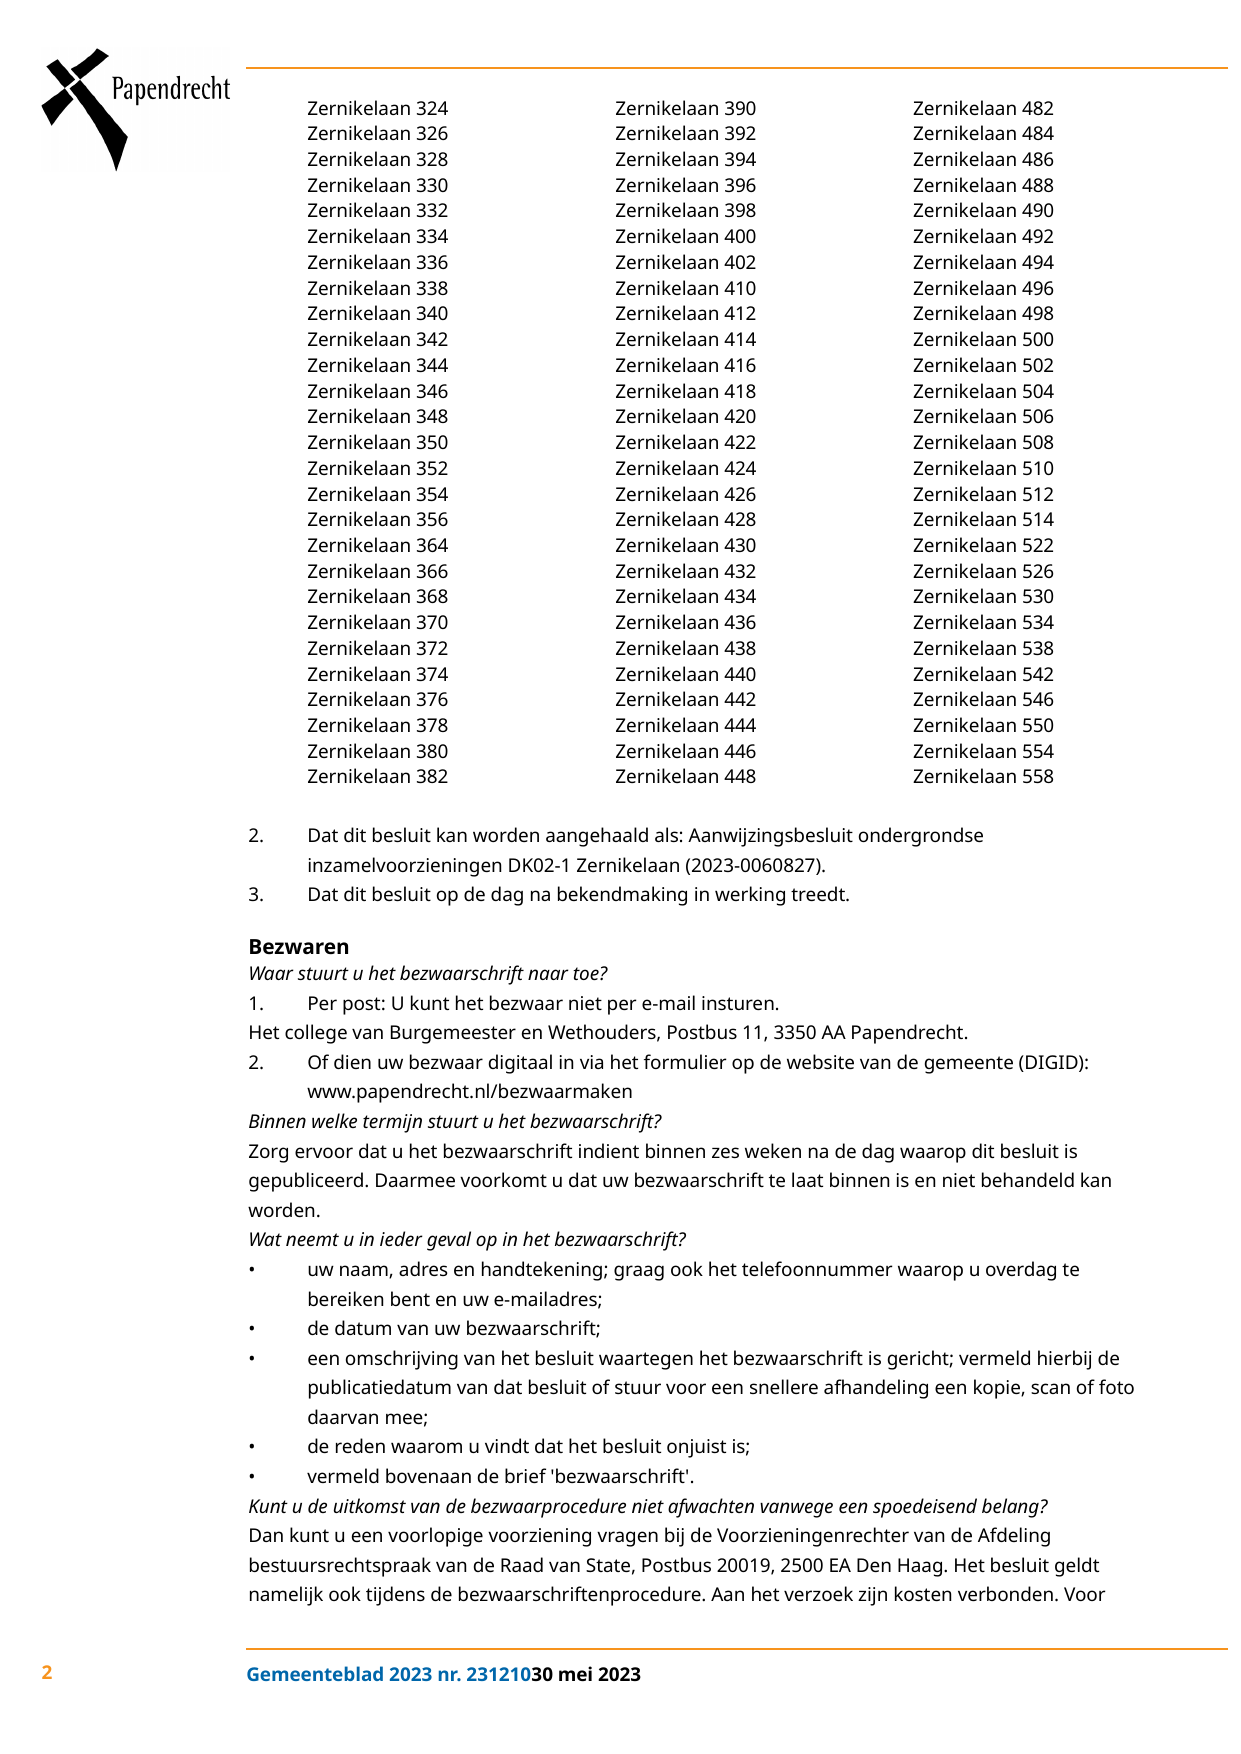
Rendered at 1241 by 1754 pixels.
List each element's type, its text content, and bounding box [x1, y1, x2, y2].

table_cell Zernikelaan 378 [248, 712, 556, 738]
table_cell Zernikelaan 410 [556, 275, 854, 301]
table_cell Zernikelaan 394 [556, 146, 854, 172]
table_cell Zernikelaan 380 [248, 738, 556, 764]
table_cell Zernikelaan 336 [248, 249, 556, 275]
table_cell Zernikelaan 366 [248, 558, 556, 584]
table_cell Zernikelaan 422 [556, 429, 854, 455]
table_cell Zernikelaan 504 [854, 378, 1152, 403]
table_cell Zernikelaan 382 [248, 764, 556, 789]
list een omschrijving van het besluit waartegen het bezwaarschrift is gericht; vermeld hierbij de publicatiedatum van dat besluit of stuur voor een snellere afhandeling een kopie, scan of foto daarvan mee; [248, 1345, 1152, 1430]
table_cell Zernikelaan 416 [556, 352, 854, 378]
table_cell Zernikelaan 338 [248, 275, 556, 301]
list de datum van uw bezwaarschrift; [248, 1315, 1152, 1341]
table_cell Zernikelaan 486 [854, 146, 1152, 172]
picture [41, 47, 231, 172]
table_cell Zernikelaan 438 [556, 635, 854, 661]
table_cell Zernikelaan 436 [556, 609, 854, 635]
table_cell Zernikelaan 508 [854, 429, 1152, 455]
table_cell Zernikelaan 402 [556, 249, 854, 275]
table_cell Zernikelaan 398 [556, 198, 854, 223]
table_cell Zernikelaan 430 [556, 532, 854, 558]
table_cell Zernikelaan 530 [854, 584, 1152, 609]
list Per post: U kunt het bezwaar niet per e-mail insturen. [248, 990, 1152, 1016]
table_cell Zernikelaan 326 [248, 121, 556, 146]
list Dat dit besluit op de dag na bekendmaking in werking treedt. [248, 881, 1152, 907]
table_cell Zernikelaan 324 [248, 95, 556, 121]
text Wat neemt u in ieder geval op in het bezwaarschrift? [248, 1227, 1152, 1252]
table_cell Zernikelaan 330 [248, 172, 556, 198]
table_cell Zernikelaan 444 [556, 712, 854, 738]
list Of dien uw bezwaar digitaal in via het formulier op de website van de gemeente (DIGID): www.papendrecht.nl/bezwaarmaken [248, 1049, 1152, 1104]
text Zorg ervoor dat u het bezwaarschrift indient binnen zes weken na de dag waarop dit besluit is gepubliceerd. Daarmee voorkomt u dat uw bezwaarschrift te laat binnen is en niet behandeld kan worden. [248, 1138, 1152, 1223]
table_cell Zernikelaan 334 [248, 224, 556, 249]
text Kunt u de uitkomst van de bezwaarprocedure niet afwachten vanwege een spoedeisend belang? [248, 1493, 1152, 1518]
table_cell Zernikelaan 500 [854, 326, 1152, 352]
table_cell Zernikelaan 534 [854, 609, 1152, 635]
table_cell Zernikelaan 512 [854, 481, 1152, 506]
table_cell Zernikelaan 432 [556, 558, 854, 584]
table_cell Zernikelaan 484 [854, 121, 1152, 146]
list Dat dit besluit kan worden aangehaald als: Aanwijzingsbesluit ondergrondse inzamelvoorzieningen DK02-1 Zernikelaan (2023-0060827). [248, 822, 1152, 878]
table_cell Zernikelaan 482 [854, 95, 1152, 121]
table_cell Zernikelaan 506 [854, 404, 1152, 429]
table_cell Zernikelaan 390 [556, 95, 854, 121]
text Bezwaren [248, 932, 1152, 960]
table_cell Zernikelaan 348 [248, 404, 556, 429]
table_cell Zernikelaan 538 [854, 635, 1152, 661]
table_cell Zernikelaan 498 [854, 301, 1152, 326]
list vermeld bovenaan de brief 'bezwaarschrift'. [248, 1463, 1152, 1489]
table_cell Zernikelaan 526 [854, 558, 1152, 584]
text Het college van Burgemeester en Wethouders, Postbus 11, 3350 AA Papendrecht. [248, 1019, 1152, 1045]
table_cell Zernikelaan 414 [556, 326, 854, 352]
table_cell Zernikelaan 488 [854, 172, 1152, 198]
table_cell Zernikelaan 332 [248, 198, 556, 223]
table_cell Zernikelaan 442 [556, 687, 854, 712]
table_cell Zernikelaan 346 [248, 378, 556, 403]
text Dan kunt u een voorlopige voorziening vragen bij de Voorzieningenrechter van de Afdeling bestuursrechtspraak van de Raad van State, Postbus 20019, 2500 EA Den Haag. Het besluit geldt namelijk ook tijdens de bezwaarschriftenprocedure. Aan het verzoek zijn kosten verbonden. Voor [248, 1522, 1152, 1607]
table_cell Zernikelaan 344 [248, 352, 556, 378]
table_cell Zernikelaan 550 [854, 712, 1152, 738]
table_cell Zernikelaan 440 [556, 661, 854, 687]
list uw naam, adres en handtekening; graag ook het telefoonnummer waarop u overdag te bereiken bent en uw e-mailadres; [248, 1256, 1152, 1311]
text Binnen welke termijn stuurt u het bezwaarschrift? [248, 1108, 1152, 1134]
table_cell Zernikelaan 340 [248, 301, 556, 326]
table_cell Zernikelaan 364 [248, 532, 556, 558]
table_cell Zernikelaan 428 [556, 506, 854, 532]
table_cell Zernikelaan 350 [248, 429, 556, 455]
table_cell Zernikelaan 370 [248, 609, 556, 635]
table_cell Zernikelaan 446 [556, 738, 854, 764]
table_cell Zernikelaan 368 [248, 584, 556, 609]
table_cell Zernikelaan 546 [854, 687, 1152, 712]
table_cell Zernikelaan 376 [248, 687, 556, 712]
table_cell Zernikelaan 354 [248, 481, 556, 506]
table_cell Zernikelaan 502 [854, 352, 1152, 378]
table_cell Zernikelaan 542 [854, 661, 1152, 687]
table_cell Zernikelaan 496 [854, 275, 1152, 301]
table_cell Zernikelaan 418 [556, 378, 854, 403]
table_cell Zernikelaan 426 [556, 481, 854, 506]
table_cell Zernikelaan 400 [556, 224, 854, 249]
table_cell Zernikelaan 412 [556, 301, 854, 326]
list de reden waarom u vindt dat het besluit onjuist is; [248, 1434, 1152, 1459]
table_cell Zernikelaan 392 [556, 121, 854, 146]
table_cell Zernikelaan 490 [854, 198, 1152, 223]
table_cell Zernikelaan 420 [556, 404, 854, 429]
table_cell Zernikelaan 492 [854, 224, 1152, 249]
text Waar stuurt u het bezwaarschrift naar toe? [248, 960, 1152, 986]
table_cell Zernikelaan 342 [248, 326, 556, 352]
table_cell Zernikelaan 510 [854, 455, 1152, 481]
table_cell Zernikelaan 374 [248, 661, 556, 687]
table_cell Zernikelaan 396 [556, 172, 854, 198]
table_cell Zernikelaan 434 [556, 584, 854, 609]
table_cell Zernikelaan 448 [556, 764, 854, 789]
table_cell Zernikelaan 356 [248, 506, 556, 532]
table_cell Zernikelaan 554 [854, 738, 1152, 764]
table_cell Zernikelaan 372 [248, 635, 556, 661]
table_cell Zernikelaan 328 [248, 146, 556, 172]
table_cell Zernikelaan 522 [854, 532, 1152, 558]
table_cell Zernikelaan 352 [248, 455, 556, 481]
table_cell Zernikelaan 424 [556, 455, 854, 481]
table_cell Zernikelaan 514 [854, 506, 1152, 532]
table_cell Zernikelaan 494 [854, 249, 1152, 275]
table_cell Zernikelaan 558 [854, 764, 1152, 789]
